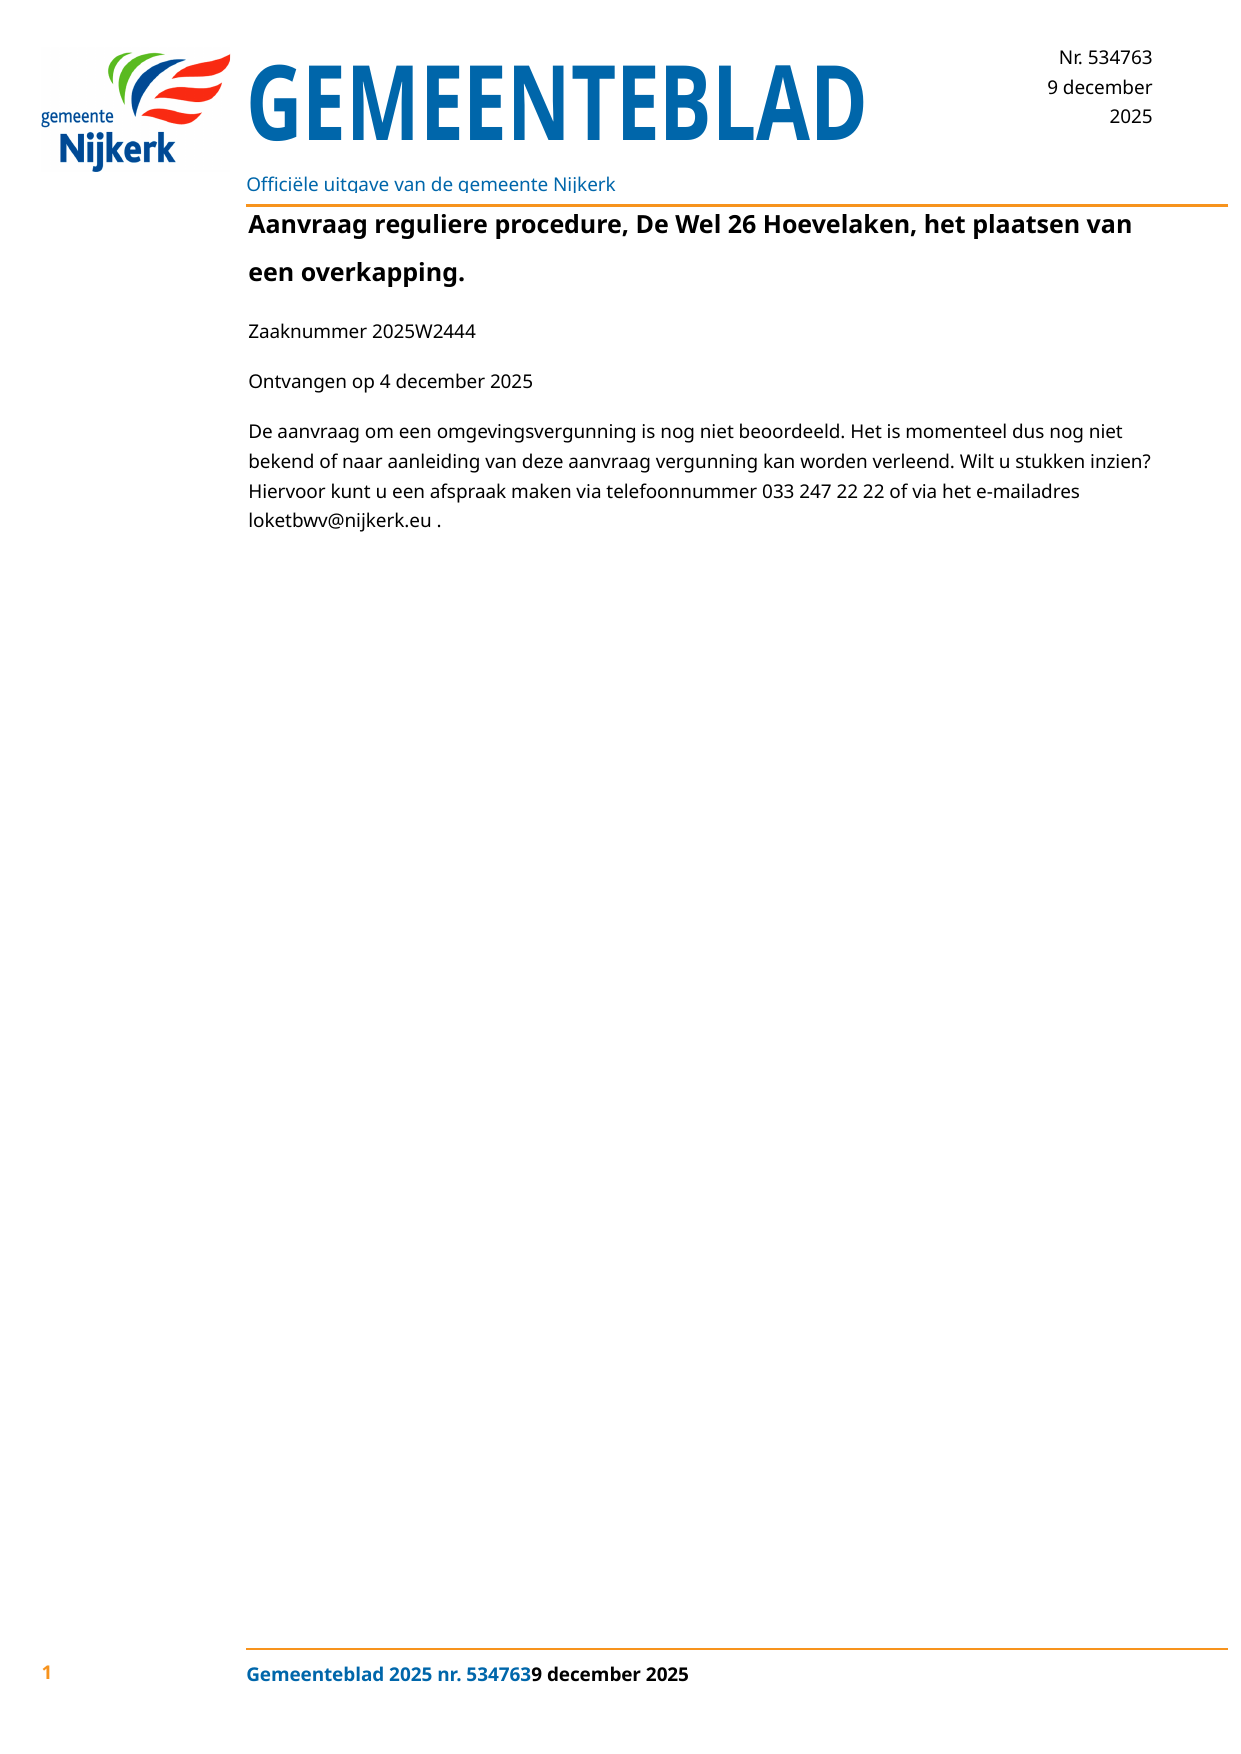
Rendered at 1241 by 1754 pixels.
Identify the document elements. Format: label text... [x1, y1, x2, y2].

text Aanvraag reguliere procedure, De Wel 26 Hoevelaken, het plaatsen van een overkapping. [248, 207, 1152, 288]
text Zaaknummer 2025W2444 [248, 318, 1152, 344]
text De aanvraag om een omgevingsvergunning is nog niet beoordeeld. Het is momenteel dus nog niet bekend of naar aanleiding van deze aanvraag vergunning kan worden verleend. Wilt u stukken inzien? Hiervoor kunt u een afspraak maken via telefoonnummer 033 247 22 22 of via het e-mailadres loketbwv@nijkerk.eu . [248, 419, 1152, 533]
picture [41, 47, 231, 172]
text Ontvangen op 4 december 2025 [248, 368, 1152, 394]
